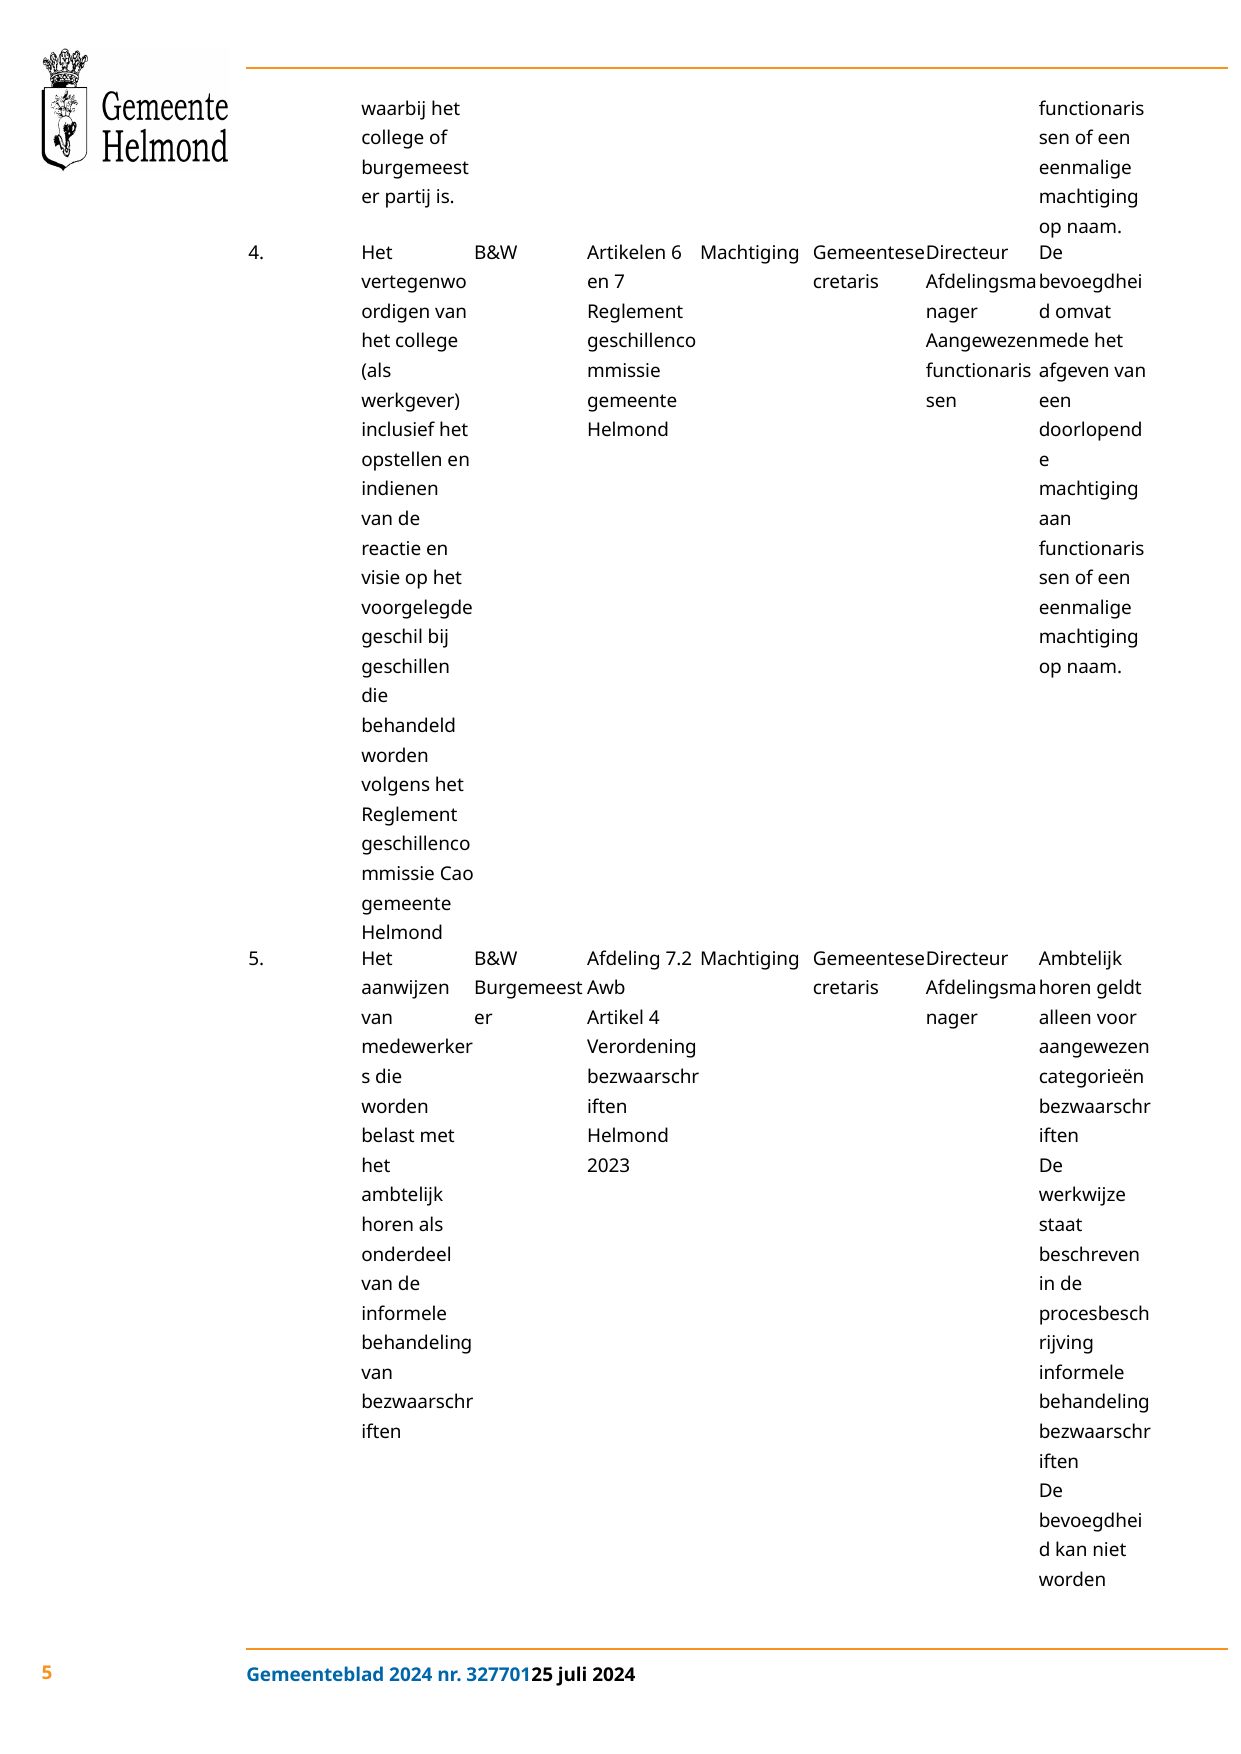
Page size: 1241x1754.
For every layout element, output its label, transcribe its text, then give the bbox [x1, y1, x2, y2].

table_cell Artikelen 6 en 7 Reglement geschillencommissie gemeente Helmond [587, 239, 700, 945]
table_cell [474, 95, 587, 239]
table_cell Machtiging [700, 945, 813, 1592]
picture [41, 47, 231, 172]
table_cell De bevoegdheid omvat mede het afgeven van een doorlopende machtiging aan functionarissen of een eenmalige machtiging op naam. [1039, 239, 1152, 945]
table_cell Machtiging [700, 239, 813, 945]
table_cell Het vertegenwoordigen van het college (als werkgever) inclusief het opstellen en indienen van de reactie en visie op het voorgelegde geschil bij geschillen die behandeld worden volgens het Reglement geschillencommissie Cao gemeente Helmond [361, 239, 474, 945]
table_cell Directeur Afdelingsmanager [926, 945, 1038, 1592]
table_cell [248, 95, 361, 239]
table_cell Ambtelijk horen geldt alleen voor aangewezen categorieën bezwaarschriften De werkwijze staat beschreven in de procesbeschrijving informele behandeling bezwaarschriften De bevoegdheid kan niet worden [1039, 945, 1152, 1592]
table_cell Het aanwijzen van medewerkers die worden belast met het ambtelijk horen als onderdeel van de informele behandeling van bezwaarschriften [361, 945, 474, 1592]
table_cell B&W Burgemeester [474, 945, 587, 1592]
table_cell [587, 95, 700, 239]
table_cell [700, 95, 813, 239]
table_cell [926, 95, 1038, 239]
table_cell Afdeling 7.2 Awb Artikel 4 Verordening bezwaarschriften Helmond 2023 [587, 945, 700, 1592]
table_cell Directeur Afdelingsmanager Aangewezen functionarissen [926, 239, 1038, 945]
table_cell functionarissen of een eenmalige machtiging op naam. [1039, 95, 1152, 239]
table_cell waarbij het college of burgemeester partij is. [361, 95, 474, 239]
table_cell 5. [248, 945, 361, 1592]
table_cell Gemeentesecretaris [813, 239, 926, 945]
table_cell 4. [248, 239, 361, 945]
table_cell B&W [474, 239, 587, 945]
table_cell Gemeentesecretaris [813, 945, 926, 1592]
table_cell [813, 95, 926, 239]
